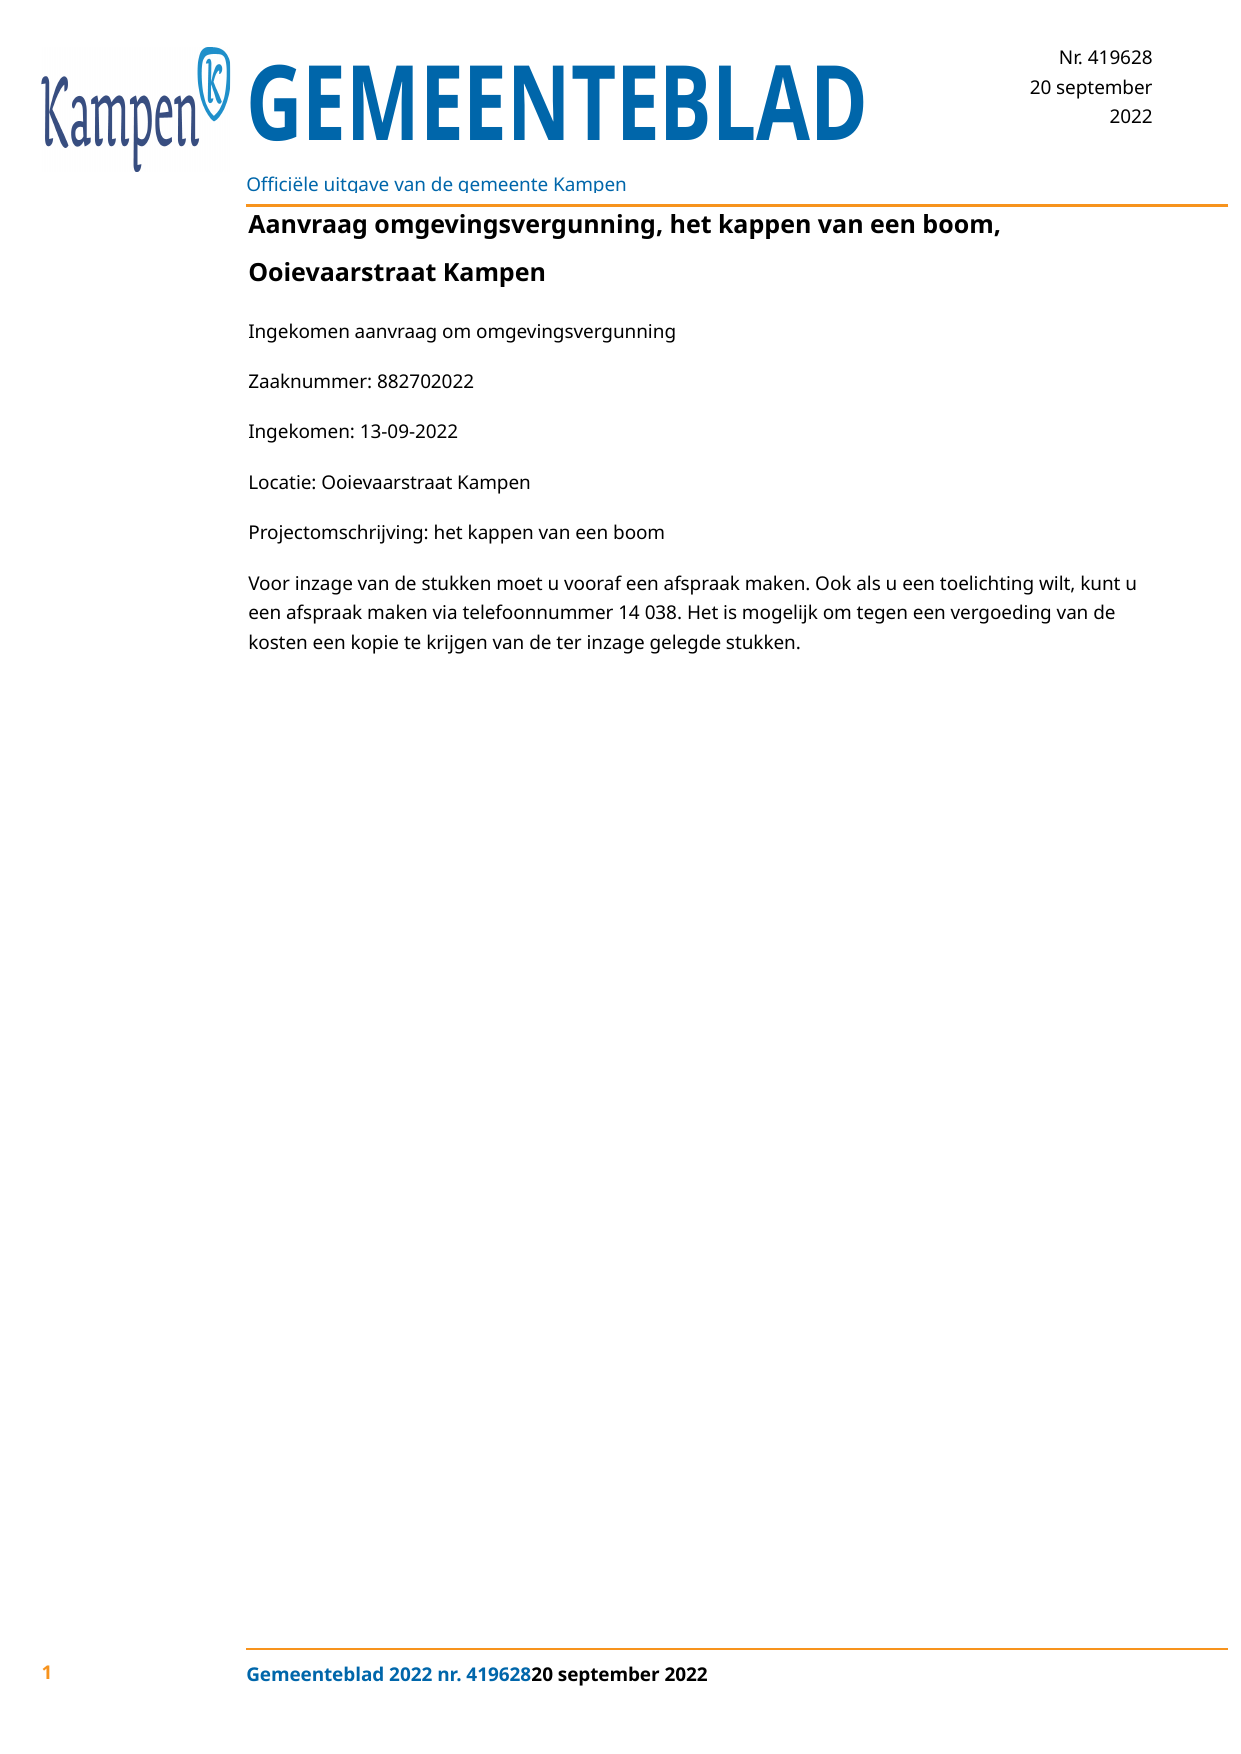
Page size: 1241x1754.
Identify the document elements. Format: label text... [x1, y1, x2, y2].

text Voor inzage van de stukken moet u vooraf een afspraak maken. Ook als u een toelichting wilt, kunt u een afspraak maken via telefoonnummer 14 038. Het is mogelijk om tegen een vergoeding van de kosten een kopie te krijgen van de ter inzage gelegde stukken. [248, 570, 1152, 655]
text Aanvraag omgevingsvergunning, het kappen van een boom, Ooievaarstraat Kampen [248, 207, 1152, 288]
text Locatie: Ooievaarstraat Kampen [248, 469, 1152, 495]
text Ingekomen: 13-09-2022 [248, 419, 1152, 444]
text Ingekomen aanvraag om omgevingsvergunning [248, 318, 1152, 344]
text Zaaknummer: 882702022 [248, 368, 1152, 394]
text Projectomschrijving: het kappen van een boom [248, 519, 1152, 545]
picture [41, 47, 231, 172]
